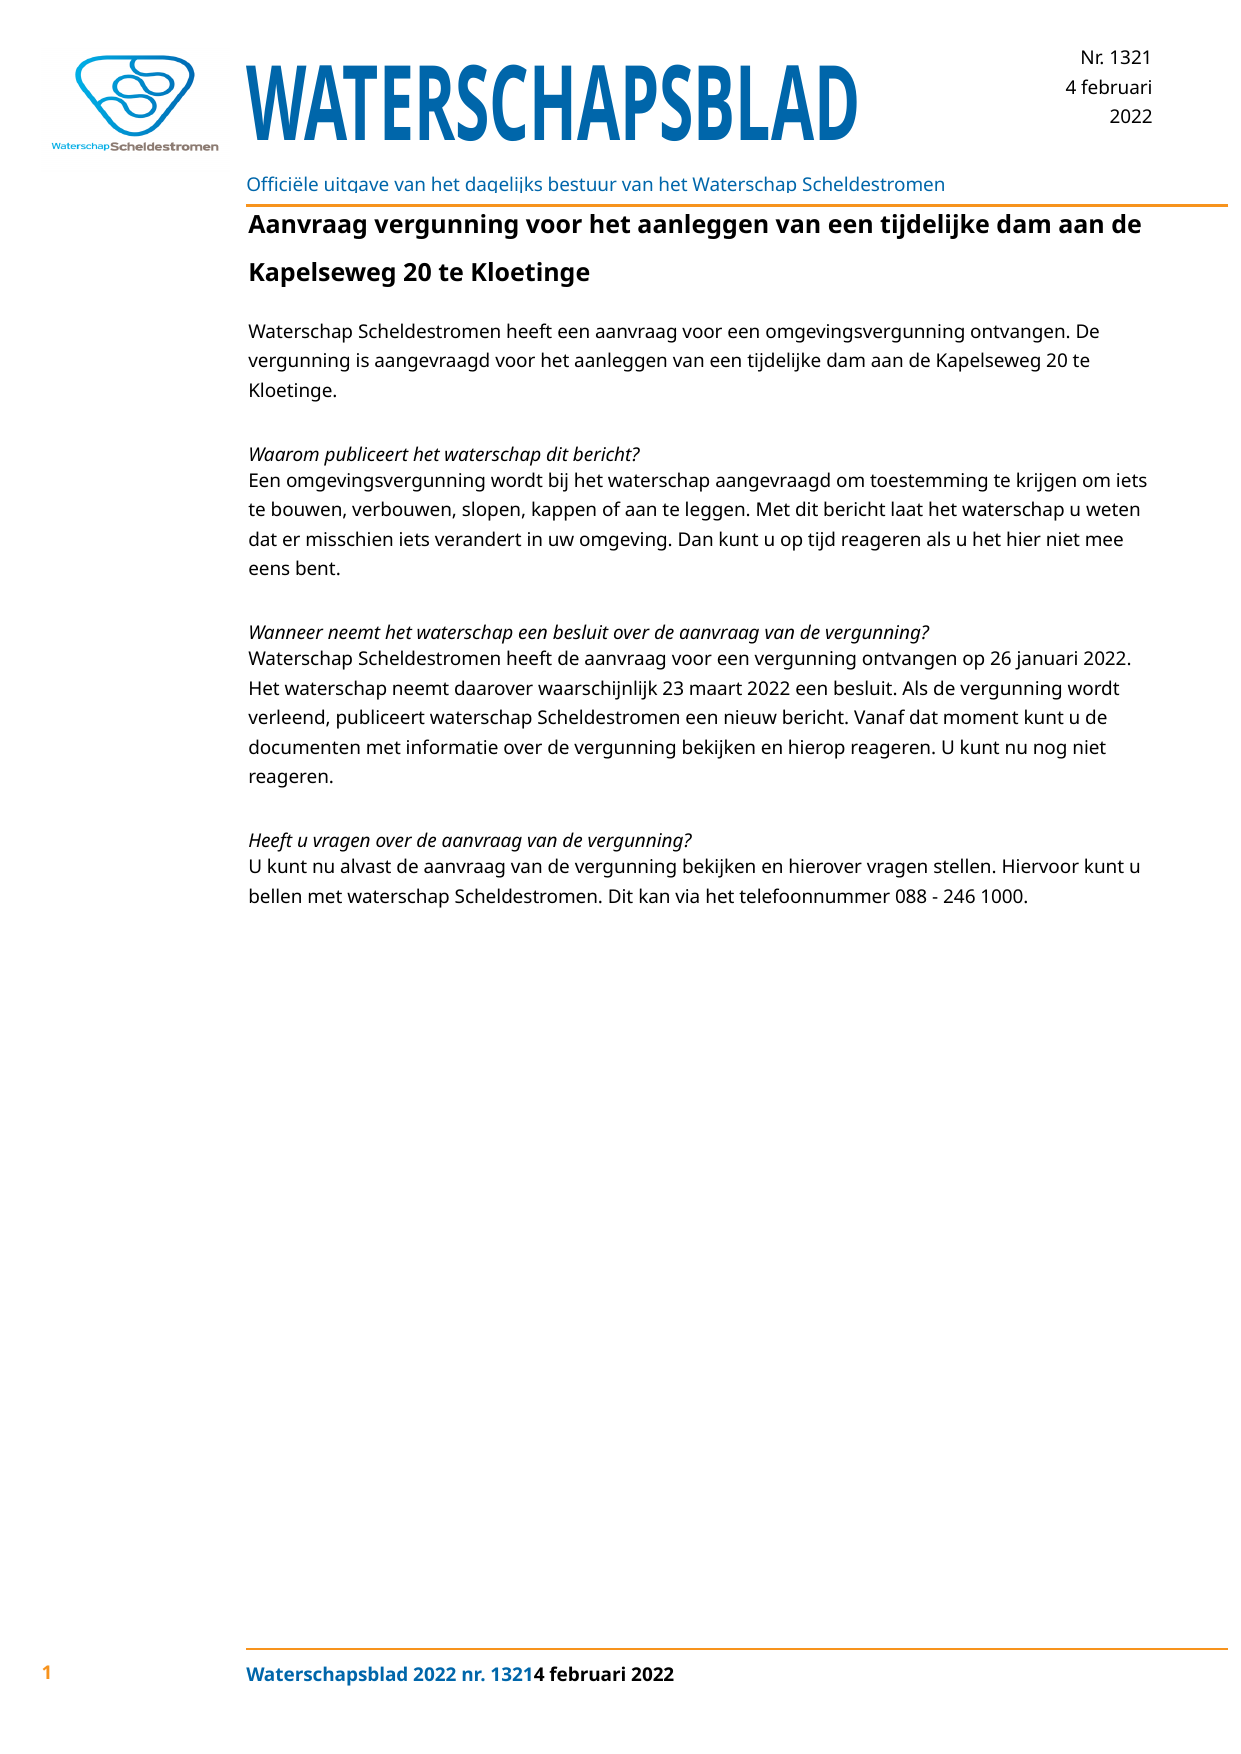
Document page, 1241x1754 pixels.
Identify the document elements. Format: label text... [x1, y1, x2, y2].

text Heeft u vragen over de aanvraag van de vergunning? [248, 827, 1152, 853]
text Waterschap Scheldestromen heeft de aanvraag voor een vergunning ontvangen op 26 januari 2022. Het waterschap neemt daarover waarschijnlijk 23 maart 2022 een besluit. Als de vergunning wordt verleend, publiceert waterschap Scheldestromen een nieuw bericht. Vanaf dat moment kunt u de documenten met informatie over de vergunning bekijken en hierop reageren. U kunt nu nog niet reageren. [248, 645, 1152, 789]
text Een omgevingsvergunning wordt bij het waterschap aangevraagd om toestemming te krijgen om iets te bouwen, verbouwen, slopen, kappen of aan te leggen. Met dit bericht laat het waterschap u weten dat er misschien iets verandert in uw omgeving. Dan kunt u op tijd reageren als u het hier niet mee eens bent. [248, 467, 1152, 581]
text Waterschap Scheldestromen heeft een aanvraag voor een omgevingsvergunning ontvangen. De vergunning is aangevraagd voor het aanleggen van een tijdelijke dam aan de Kapelseweg 20 te Kloetinge. [248, 318, 1152, 403]
text Aanvraag vergunning voor het aanleggen van een tijdelijke dam aan de Kapelseweg 20 te Kloetinge [248, 207, 1152, 288]
text Waarom publiceert het waterschap dit bericht? [248, 441, 1152, 467]
text U kunt nu alvast de aanvraag van de vergunning bekijken en hierover vragen stellen. Hiervoor kunt u bellen met waterschap Scheldestromen. Dit kan via het telefoonnummer 088 - 246 1000. [248, 853, 1152, 908]
text Wanneer neemt het waterschap een besluit over de aanvraag van de vergunning? [248, 619, 1152, 645]
picture [41, 47, 231, 172]
